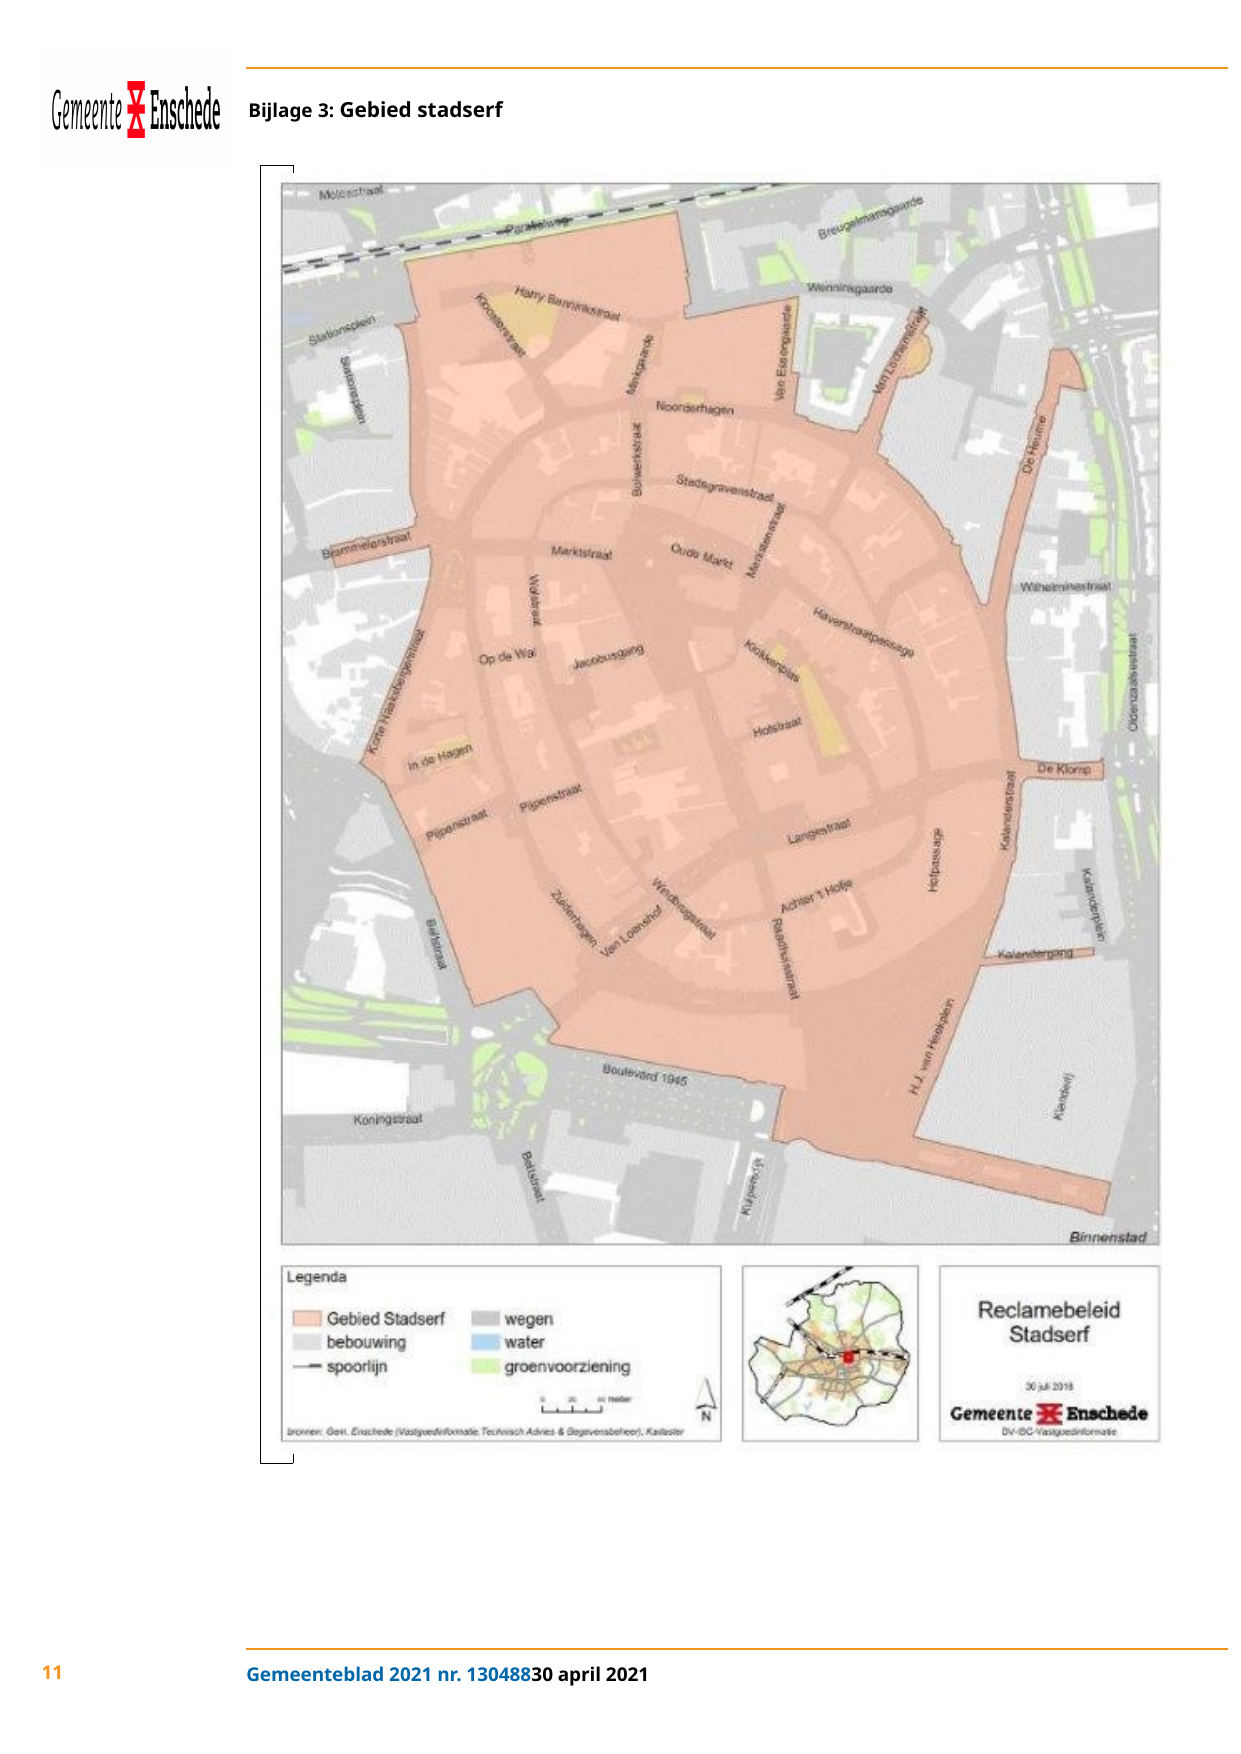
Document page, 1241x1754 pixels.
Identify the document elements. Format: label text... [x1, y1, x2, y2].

picture [41, 47, 231, 172]
picture [268, 173, 1173, 1454]
text Bijlage 3: Gebied stadserf [248, 95, 1152, 123]
